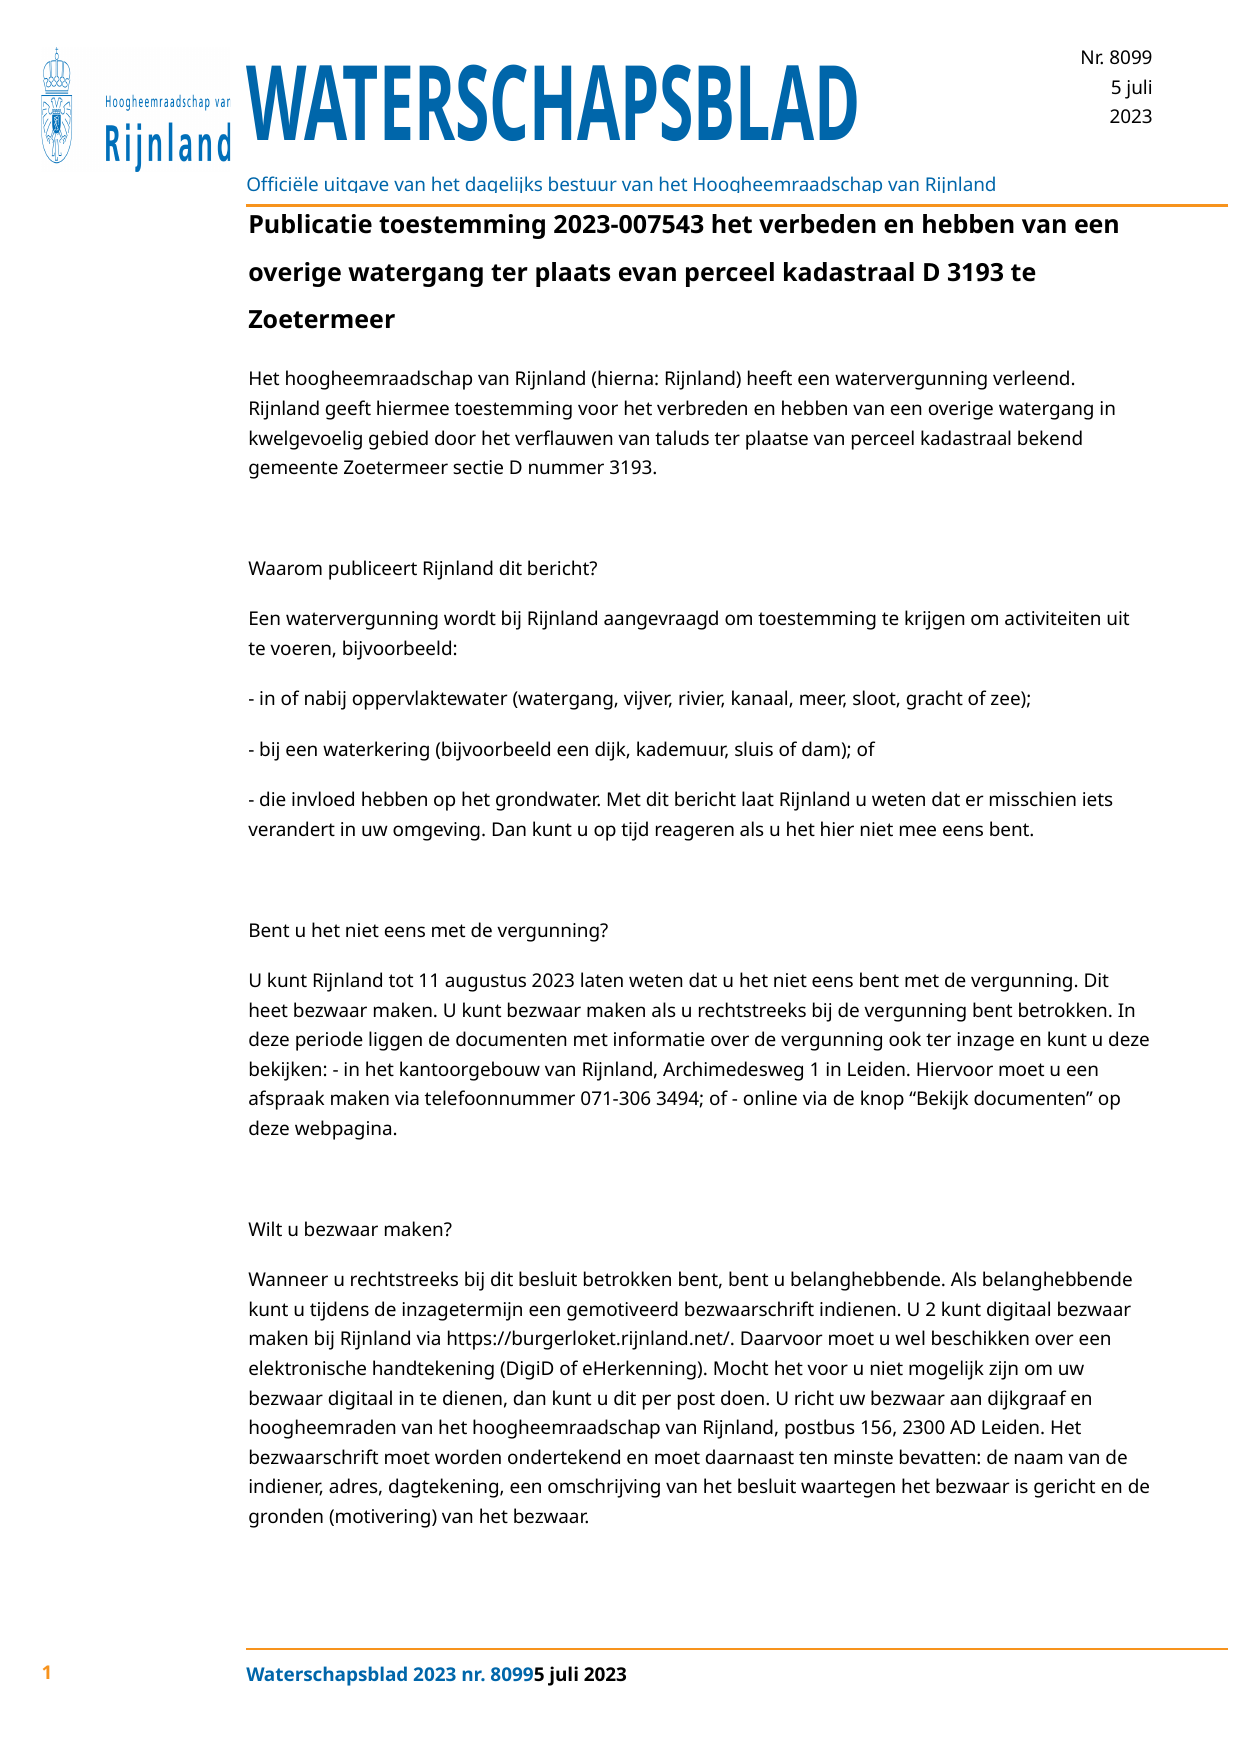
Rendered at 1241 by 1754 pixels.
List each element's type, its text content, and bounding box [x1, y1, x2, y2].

text Publicatie toestemming 2023-007543 het verbeden en hebben van een overige watergang ter plaats evan perceel kadastraal D 3193 te Zoetermeer [248, 207, 1152, 336]
text Waarom publiceert Rijnland dit bericht? [248, 555, 1152, 581]
text Wilt u bezwaar maken? [248, 1216, 1152, 1242]
text Een watervergunning wordt bij Rijnland aangevraagd om toestemming te krijgen om activiteiten uit te voeren, bijvoorbeeld: [248, 606, 1152, 661]
text Wanneer u rechtstreeks bij dit besluit betrokken bent, bent u belanghebbende. Als belanghebbende kunt u tijdens de inzagetermijn een gemotiveerd bezwaarschrift indienen. U 2 kunt digitaal bezwaar maken bij Rijnland via https://burgerloket.rijnland.net/. Daarvoor moet u wel beschikken over een elektronische handtekening (DigiD of eHerkenning). Mocht het voor u niet mogelijk zijn om uw bezwaar digitaal in te dienen, dan kunt u dit per post doen. U richt uw bezwaar aan dijkgraaf en hoogheemraden van het hoogheemraadschap van Rijnland, postbus 156, 2300 AD Leiden. Het bezwaarschrift moet worden ondertekend en moet daarnaast ten minste bevatten: de naam van de indiener, adres, dagtekening, een omschrijving van het besluit waartegen het bezwaar is gericht en de gronden (motivering) van het bezwaar. [248, 1266, 1152, 1529]
text Het hoogheemraadschap van Rijnland (hierna: Rijnland) heeft een watervergunning verleend. Rijnland geeft hiermee toestemming voor het verbreden en hebben van een overige watergang in kwelgevoelig gebied door het verflauwen van taluds ter plaatse van perceel kadastraal bekend gemeente Zoetermeer sectie D nummer 3193. [248, 366, 1152, 480]
picture [41, 47, 231, 172]
text U kunt Rijnland tot 11 augustus 2023 laten weten dat u het niet eens bent met de vergunning. Dit heet bezwaar maken. U kunt bezwaar maken als u rechtstreeks bij de vergunning bent betrokken. In deze periode liggen de documenten met informatie over de vergunning ook ter inzage en kunt u deze bekijken: - in het kantoorgebouw van Rijnland, Archimedesweg 1 in Leiden. Hiervoor moet u een afspraak maken via telefoonnummer 071-306 3494; of - online via de knop “Bekijk documenten” op deze webpagina. [248, 967, 1152, 1141]
text - bij een waterkering (bijvoorbeeld een dijk, kademuur, sluis of dam); of [248, 736, 1152, 762]
text - in of nabij oppervlaktewater (watergang, vijver, rivier, kanaal, meer, sloot, gracht of zee); [248, 686, 1152, 711]
text Bent u het niet eens met de vergunning? [248, 917, 1152, 942]
text - die invloed hebben op het grondwater. Met dit bericht laat Rijnland u weten dat er misschien iets verandert in uw omgeving. Dan kunt u op tijd reageren als u het hier niet mee eens bent. [248, 786, 1152, 842]
